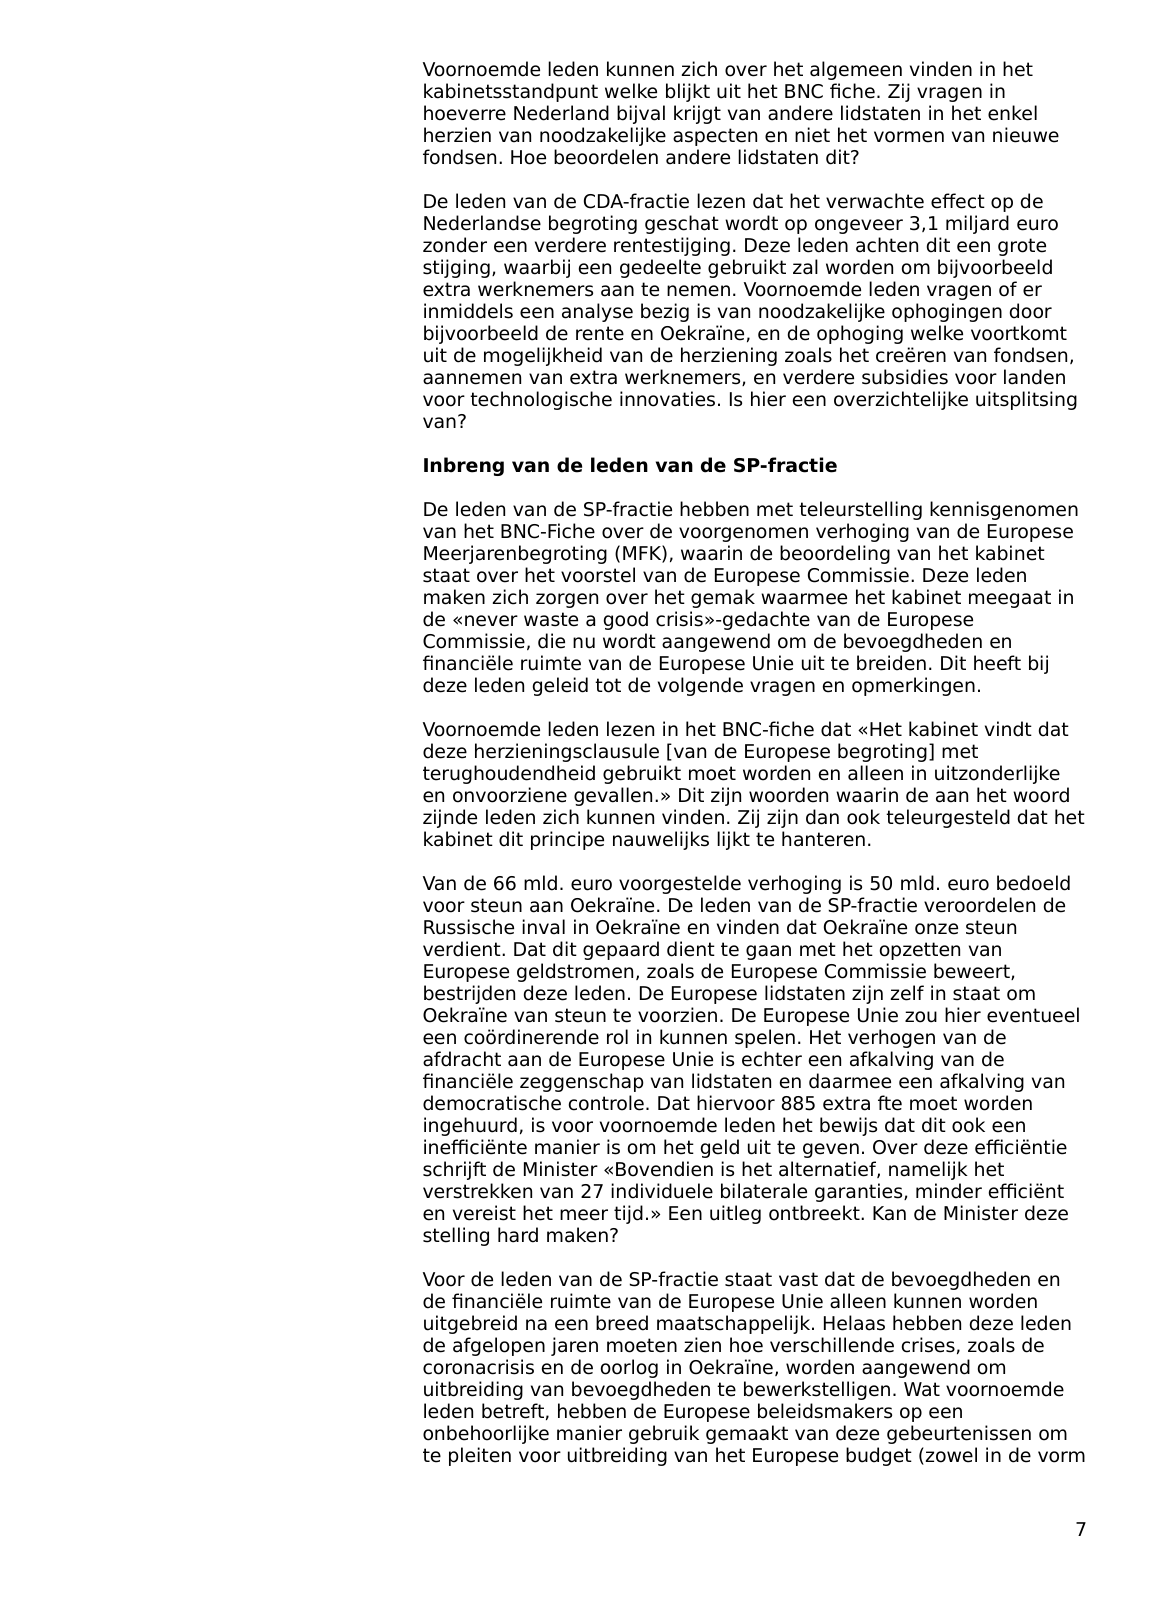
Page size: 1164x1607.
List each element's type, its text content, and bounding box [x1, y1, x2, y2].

text Voor de leden van de SP-fractie staat vast dat de bevoegdheden en de financiële ruimte van de Europese Unie alleen kunnen worden uitgebreid na een breed maatschappelijk. Helaas hebben deze leden de afgelopen jaren moeten zien hoe verschillende crises, zoals de coronacrisis en de oorlog in Oekraïne, worden aangewend om uitbreiding van bevoegdheden te bewerkstelligen. Wat voornoemde leden betreft, hebben de Europese beleidsmakers op een onbehoorlijke manier gebruik gemaakt van deze gebeurtenissen om te pleiten voor uitbreiding van het Europese budget (zowel in de vorm [422, 1269, 1087, 1467]
text Voornoemde leden kunnen zich over het algemeen vinden in het kabinetsstandpunt welke blijkt uit het BNC fiche. Zij vragen in hoeverre Nederland bijval krijgt van andere lidstaten in het enkel herzien van noodzakelijke aspecten en niet het vormen van nieuwe fondsen. Hoe beoordelen andere lidstaten dit? [422, 59, 1087, 169]
text Voornoemde leden lezen in het BNC-fiche dat «Het kabinet vindt dat deze herzieningsclausule [van de Europese begroting] met terughoudendheid gebruikt moet worden en alleen in uitzonderlijke en onvoorziene gevallen.» Dit zijn woorden waarin de aan het woord zijnde leden zich kunnen vinden. Zij zijn dan ook teleurgesteld dat het kabinet dit principe nauwelijks lijkt te hanteren. [422, 719, 1087, 851]
text De leden van de CDA-fractie lezen dat het verwachte effect op de Nederlandse begroting geschat wordt op ongeveer 3,1 miljard euro zonder een verdere rentestijging. Deze leden achten dit een grote stijging, waarbij een gedeelte gebruikt zal worden om bijvoorbeeld extra werknemers aan te nemen. Voornoemde leden vragen of er inmiddels een analyse bezig is van noodzakelijke ophogingen door bijvoorbeeld de rente en Oekraïne, en de ophoging welke voortkomt uit de mogelijkheid van de herziening zoals het creëren van fondsen, aannemen van extra werknemers, en verdere subsidies voor landen voor technologische innovaties. Is hier een overzichtelijke uitsplitsing van? [422, 191, 1087, 433]
text De leden van de SP-fractie hebben met teleurstelling kennisgenomen van het BNC-Fiche over de voorgenomen verhoging van de Europese Meerjarenbegroting (MFK), waarin de beoordeling van het kabinet staat over het voorstel van de Europese Commissie. Deze leden maken zich zorgen over het gemak waarmee het kabinet meegaat in de «never waste a good crisis»-gedachte van de Europese Commissie, die nu wordt aangewend om de bevoegdheden en financiële ruimte van de Europese Unie uit te breiden. Dit heeft bij deze leden geleid tot de volgende vragen en opmerkingen. [422, 499, 1087, 697]
subtitle Inbreng van de leden van de SP-fractie [422, 455, 1087, 477]
text Van de 66 mld. euro voorgestelde verhoging is 50 mld. euro bedoeld voor steun aan Oekraïne. De leden van de SP-fractie veroordelen de Russische inval in Oekraïne en vinden dat Oekraïne onze steun verdient. Dat dit gepaard dient te gaan met het opzetten van Europese geldstromen, zoals de Europese Commissie beweert, bestrijden deze leden. De Europese lidstaten zijn zelf in staat om Oekraïne van steun te voorzien. De Europese Unie zou hier eventueel een coördinerende rol in kunnen spelen. Het verhogen van de afdracht aan de Europese Unie is echter een afkalving van de financiële zeggenschap van lidstaten en daarmee een afkalving van democratische controle. Dat hiervoor 885 extra fte moet worden ingehuurd, is voor voornoemde leden het bewijs dat dit ook een inefficiënte manier is om het geld uit te geven. Over deze efficiëntie schrijft de Minister «Bovendien is het alternatief, namelijk het verstrekken van 27 individuele bilaterale garanties, minder efficiënt en vereist het meer tijd.» Een uitleg ontbreekt. Kan de Minister deze stelling hard maken? [422, 873, 1087, 1247]
